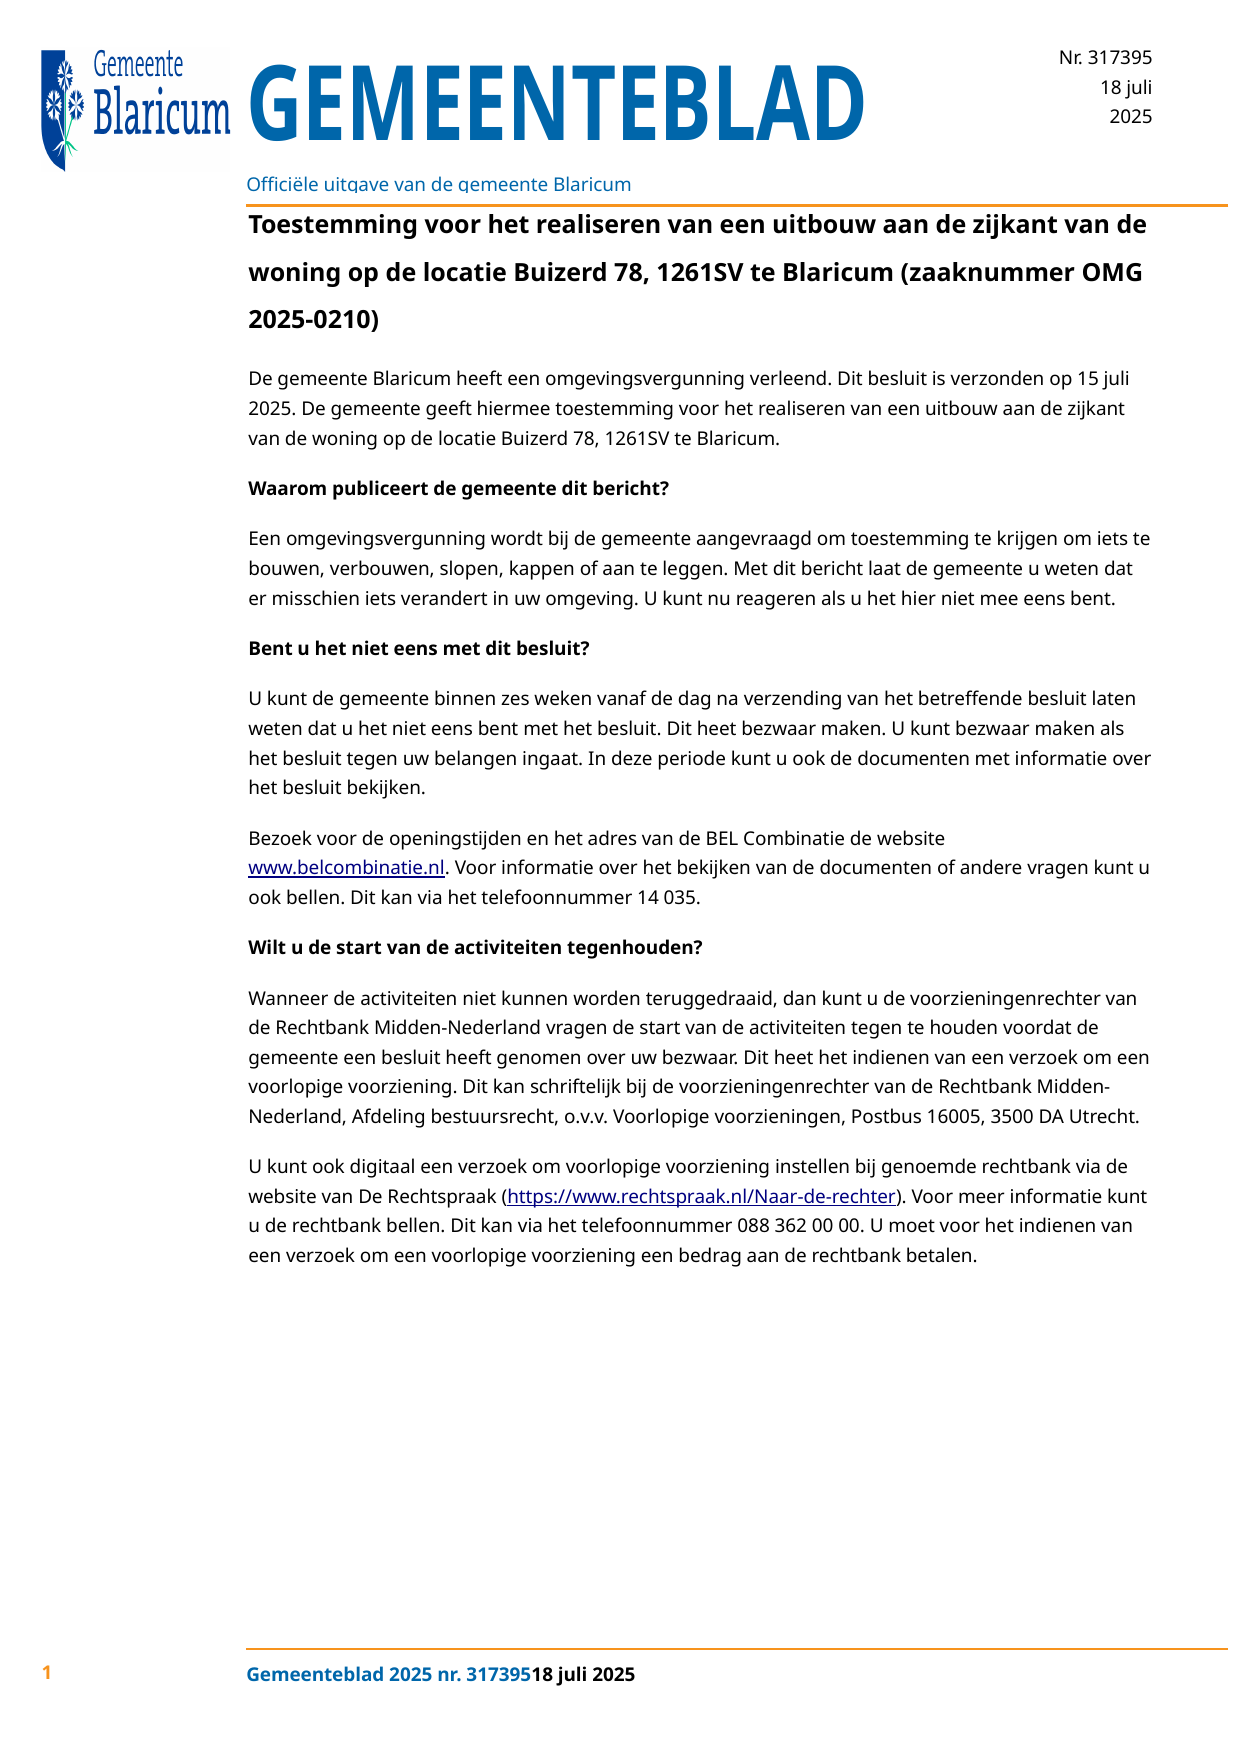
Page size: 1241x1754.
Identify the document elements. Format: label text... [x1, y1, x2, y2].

text Waarom publiceert de gemeente dit bericht? [248, 475, 1152, 501]
text Wanneer de activiteiten niet kunnen worden teruggedraaid, dan kunt u de voorzieningenrechter van de Rechtbank Midden-Nederland vragen de start van de activiteiten tegen te houden voordat de gemeente een besluit heeft genomen over uw bezwaar. Dit heet het indienen van een verzoek om een voorlopige voorziening. Dit kan schriftelijk bij de voorzieningenrechter van de Rechtbank Midden-Nederland, Afdeling bestuursrecht, o.v.v. Voorlopige voorzieningen, Postbus 16005, 3500 DA Utrecht. [248, 985, 1152, 1129]
text Toestemming voor het realiseren van een uitbouw aan de zijkant van de woning op de locatie Buizerd 78, 1261SV te Blaricum (zaaknummer OMG 2025-0210) [248, 207, 1152, 336]
text Een omgevingsvergunning wordt bij de gemeente aangevraagd om toestemming te krijgen om iets te bouwen, verbouwen, slopen, kappen of aan te leggen. Met dit bericht laat de gemeente u weten dat er misschien iets verandert in uw omgeving. U kunt nu reageren als u het hier niet mee eens bent. [248, 526, 1152, 610]
text U kunt de gemeente binnen zes weken vanaf de dag na verzending van het betreffende besluit laten weten dat u het niet eens bent met het besluit. Dit heet bezwaar maken. U kunt bezwaar maken als het besluit tegen uw belangen ingaat. In deze periode kunt u ook de documenten met informatie over het besluit bekijken. [248, 686, 1152, 800]
picture [41, 47, 231, 172]
text Bent u het niet eens met dit besluit? [248, 635, 1152, 661]
text Wilt u de start van de activiteiten tegenhouden? [248, 934, 1152, 960]
text De gemeente Blaricum heeft een omgevingsvergunning verleend. Dit besluit is verzonden op 15 juli 2025. De gemeente geeft hiermee toestemming voor het realiseren van een uitbouw aan de zijkant van de woning op de locatie Buizerd 78, 1261SV te Blaricum. [248, 366, 1152, 450]
text U kunt ook digitaal een verzoek om voorlopige voorziening instellen bij genoemde rechtbank via de website van De Rechtspraak (https://www.rechtspraak.nl/Naar-de-rechter). Voor meer informatie kunt u de rechtbank bellen. Dit kan via het telefoonnummer 088 362 00 00. U moet voor het indienen van een verzoek om een voorlopige voorziening een bedrag aan de rechtbank betalen. [248, 1153, 1152, 1268]
text Bezoek voor de openingstijden en het adres van de BEL Combinatie de website www.belcombinatie.nl. Voor informatie over het bekijken van de documenten of andere vragen kunt u ook bellen. Dit kan via het telefoonnummer 14 035. [248, 825, 1152, 909]
